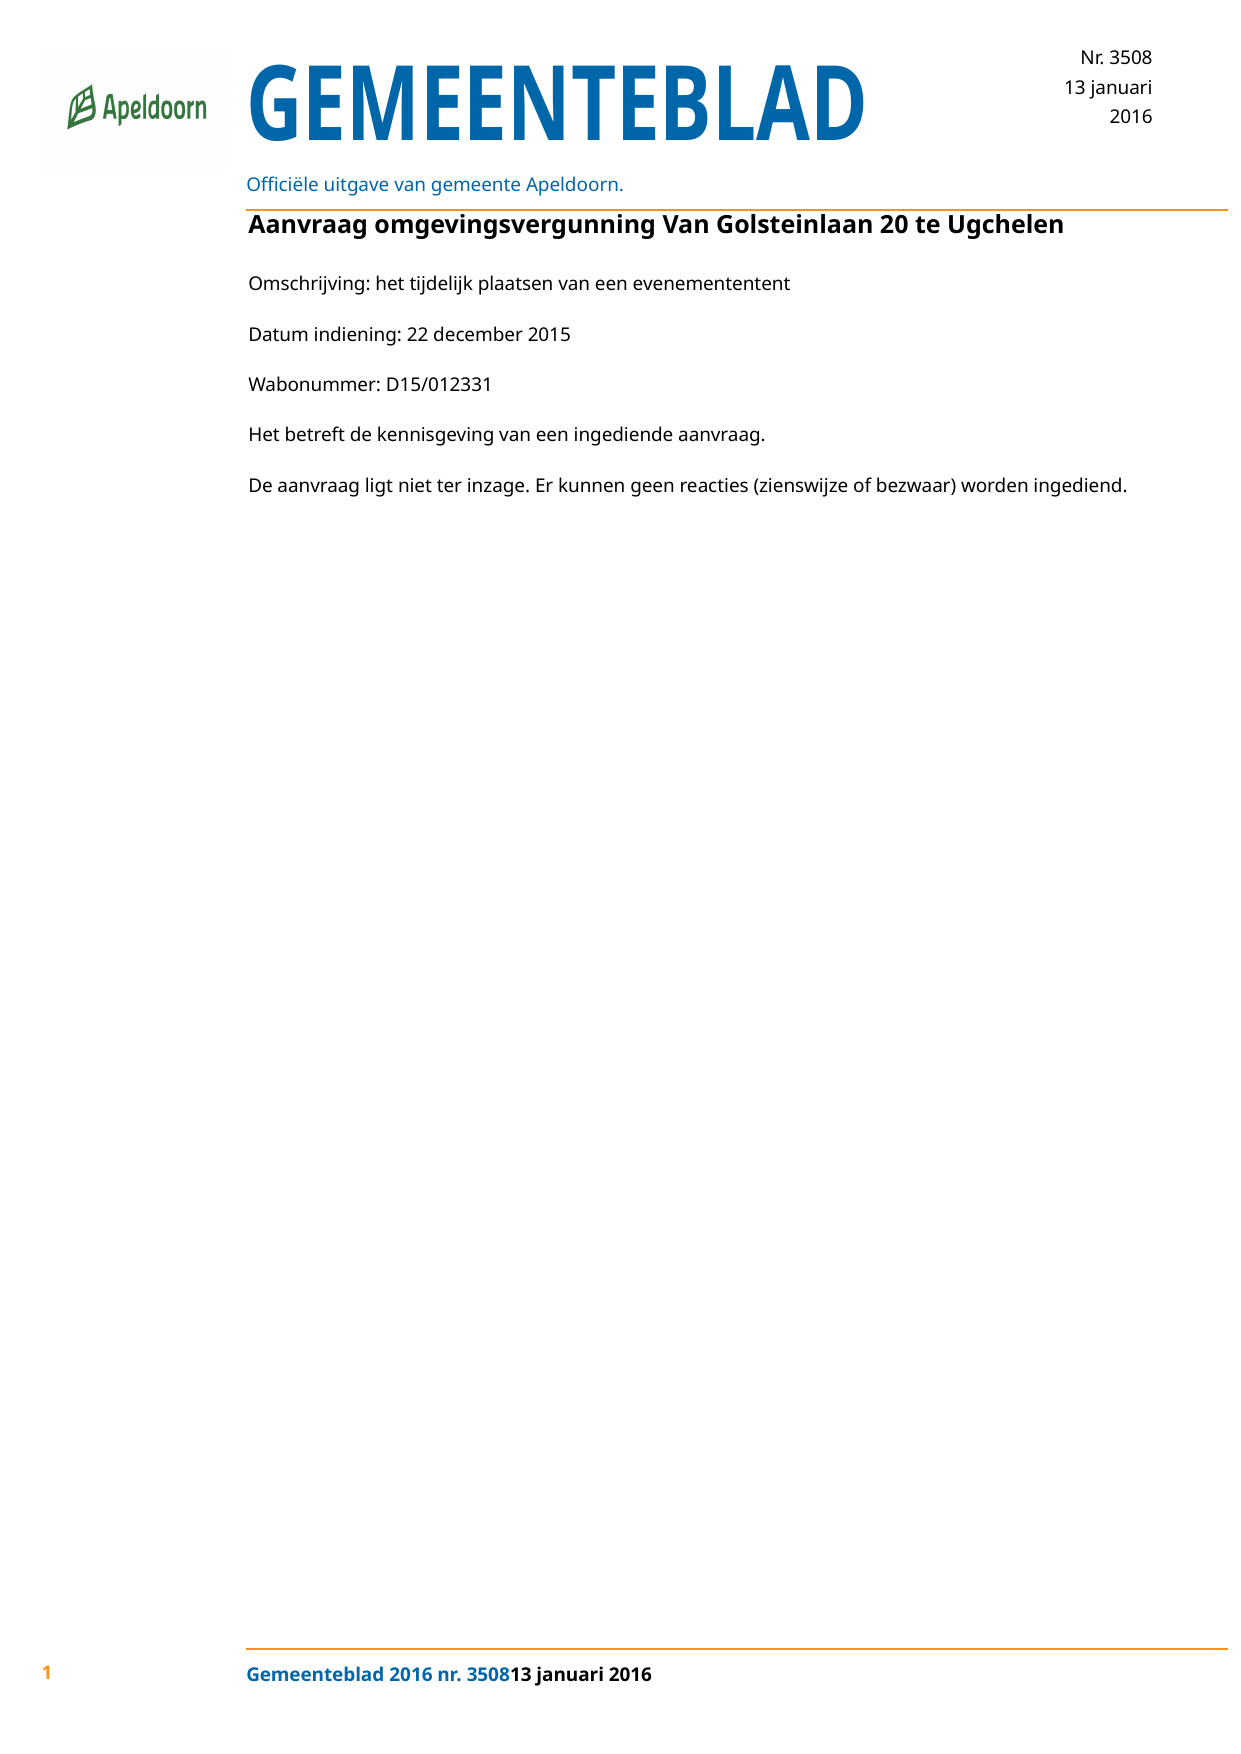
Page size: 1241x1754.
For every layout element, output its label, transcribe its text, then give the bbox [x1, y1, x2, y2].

text Datum indiening: 22 december 2015 [248, 321, 1152, 346]
text Wabonummer: D15/012331 [248, 371, 1152, 397]
text Omschrijving: het tijdelijk plaatsen van een evenemententent [248, 270, 1152, 296]
picture [41, 47, 231, 172]
text Het betreft de kennisgeving van een ingediende aanvraag. [248, 422, 1152, 447]
text Aanvraag omgevingsvergunning Van Golsteinlaan 20 te Ugchelen [248, 211, 1152, 241]
text De aanvraag ligt niet ter inzage. Er kunnen geen reacties (zienswijze of bezwaar) worden ingediend. [248, 472, 1152, 498]
